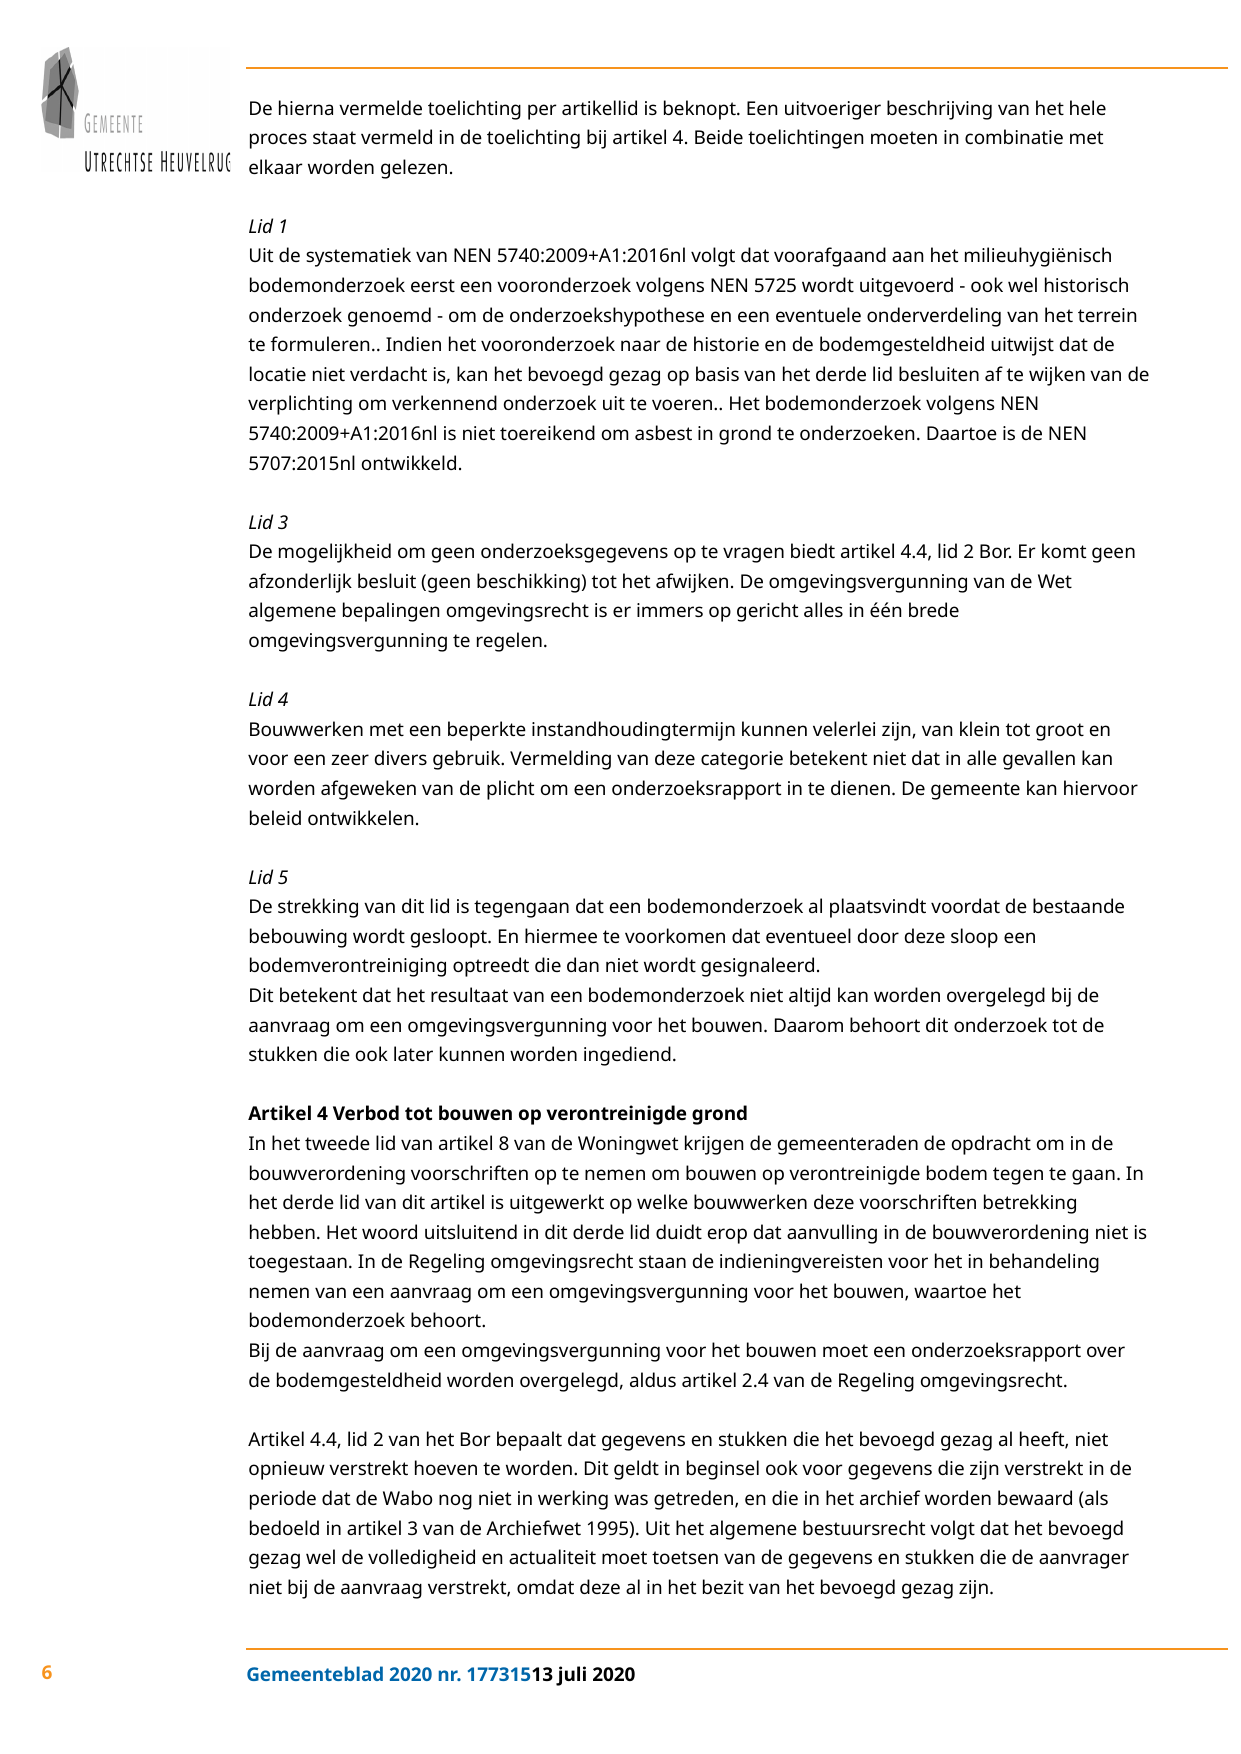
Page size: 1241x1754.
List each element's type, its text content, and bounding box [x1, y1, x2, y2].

text Artikel 4.4, lid 2 van het Bor bepaalt dat gegevens en stukken die het bevoegd gezag al heeft, niet opnieuw verstrekt hoeven te worden. Dit geldt in beginsel ook voor gegevens die zijn verstrekt in de periode dat de Wabo nog niet in werking was getreden, en die in het archief worden bewaard (als bedoeld in artikel 3 van de Archiefwet 1995). Uit het algemene bestuursrecht volgt dat het bevoegd gezag wel de volledigheid en actualiteit moet toetsen van de gegevens en stukken die de aanvrager niet bij de aanvraag verstrekt, omdat deze al in het bezit van het bevoegd gezag zijn. [248, 1426, 1152, 1600]
text In het tweede lid van artikel 8 van de Woningwet krijgen de gemeenteraden de opdracht om in de bouwverordening voorschriften op te nemen om bouwen op verontreinigde bodem tegen te gaan. In het derde lid van dit artikel is uitgewerkt op welke bouwwerken deze voorschriften betrekking hebben. Het woord uitsluitend in dit derde lid duidt erop dat aanvulling in de bouwverordening niet is toegestaan. In de Regeling omgevingsrecht staan de indieningvereisten voor het in behandeling nemen van een aanvraag om een omgevingsvergunning voor het bouwen, waartoe het bodemonderzoek behoort. [248, 1130, 1152, 1333]
text Uit de systematiek van NEN 5740:2009+A1:2016nl volgt dat voorafgaand aan het milieuhygiënisch bodemonderzoek eerst een vooronderzoek volgens NEN 5725 wordt uitgevoerd - ook wel historisch onderzoek genoemd - om de onderzoekshypothese en een eventuele onderverdeling van het terrein te formuleren.. Indien het vooronderzoek naar de historie en de bodemgesteldheid uitwijst dat de locatie niet verdacht is, kan het bevoegd gezag op basis van het derde lid besluiten af te wijken van de verplichting om verkennend onderzoek uit te voeren.. Het bodemonderzoek volgens NEN 5740:2009+A1:2016nl is niet toereikend om asbest in grond te onderzoeken. Daartoe is de NEN 5707:2015nl ontwikkeld. [248, 243, 1152, 476]
text De mogelijkheid om geen onderzoeksgegevens op te vragen biedt artikel 4.4, lid 2 Bor. Er komt geen afzonderlijk besluit (geen beschikking) tot het afwijken. De omgevingsvergunning van de Wet algemene bepalingen omgevingsrecht is er immers op gericht alles in één brede omgevingsvergunning te regelen. [248, 538, 1152, 653]
text Bij de aanvraag om een omgevingsvergunning voor het bouwen moet een onderzoeksrapport over de bodemgesteldheid worden overgelegd, aldus artikel 2.4 van de Regeling omgevingsrecht. [248, 1337, 1152, 1393]
text De strekking van dit lid is tegengaan dat een bodemonderzoek al plaatsvindt voordat de bestaande bebouwing wordt gesloopt. En hiermee te voorkomen dat eventueel door deze sloop een bodemverontreiniging optreedt die dan niet wordt gesignaleerd. [248, 893, 1152, 978]
text Lid 3 [248, 509, 1152, 535]
text Bouwwerken met een beperkte instandhoudingtermijn kunnen velerlei zijn, van klein tot groot en voor een zeer divers gebruik. Vermelding van deze categorie betekent niet dat in alle gevallen kan worden afgeweken van de plicht om een onderzoeksrapport in te dienen. De gemeente kan hiervoor beleid ontwikkelen. [248, 716, 1152, 831]
text De hierna vermelde toelichting per artikellid is beknopt. Een uitvoeriger beschrijving van het hele proces staat vermeld in de toelichting bij artikel 4. Beide toelichtingen moeten in combinatie met elkaar worden gelezen. [248, 95, 1152, 180]
picture [41, 47, 231, 172]
text Dit betekent dat het resultaat van een bodemonderzoek niet altijd kan worden overgelegd bij de aanvraag om een omgevingsvergunning voor het bouwen. Daarom behoort dit onderzoek tot de stukken die ook later kunnen worden ingediend. [248, 982, 1152, 1067]
text Lid 5 [248, 864, 1152, 890]
text Lid 1 [248, 213, 1152, 239]
text Lid 4 [248, 686, 1152, 712]
text Artikel 4 Verbod tot bouwen op verontreinigde grond [248, 1101, 1152, 1126]
